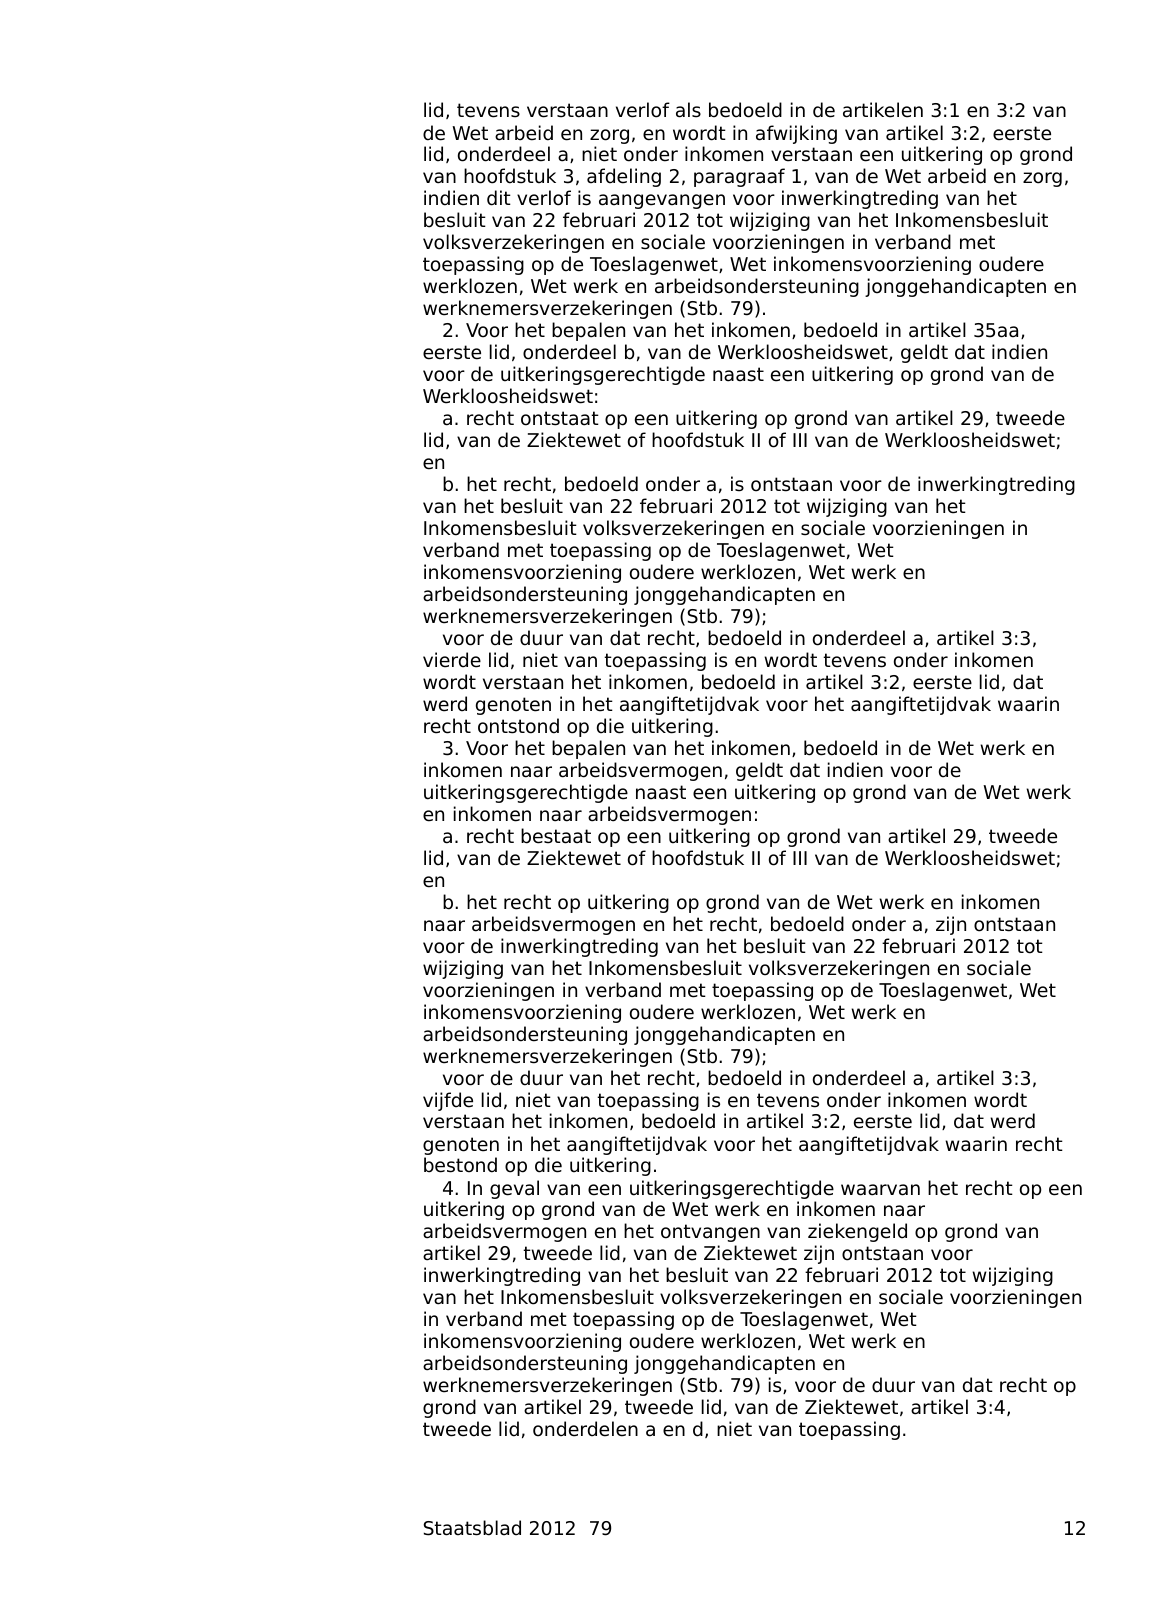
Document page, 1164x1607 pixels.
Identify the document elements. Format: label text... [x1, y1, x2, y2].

text b. het recht op uitkering op grond van de Wet werk en inkomen naar arbeidsvermogen en het recht, bedoeld onder a, zijn ontstaan voor de inwerkingtreding van het besluit van 22 februari 2012 tot wijziging van het Inkomensbesluit volksverzekeringen en sociale voorzieningen in verband met toepassing op de Toeslagenwet, Wet inkomensvoorziening oudere werklozen, Wet werk en arbeidsondersteuning jonggehandicapten en werknemersverzekeringen (Stb. 79); [422, 892, 1087, 1067]
text 4. In geval van een uitkeringsgerechtigde waarvan het recht op een uitkering op grond van de Wet werk en inkomen naar arbeidsvermogen en het ontvangen van ziekengeld op grond van artikel 29, tweede lid, van de Ziektewet zijn ontstaan voor inwerkingtreding van het besluit van 22 februari 2012 tot wijziging van het Inkomensbesluit volksverzekeringen en sociale voorzieningen in verband met toepassing op de Toeslagenwet, Wet inkomensvoorziening oudere werklozen, Wet werk en arbeidsondersteuning jonggehandicapten en werknemersverzekeringen (Stb. 79) is, voor de duur van dat recht op grond van artikel 29, tweede lid, van de Ziektewet, artikel 3:4, tweede lid, onderdelen a en d, niet van toepassing. [422, 1177, 1087, 1441]
text 3. Voor het bepalen van het inkomen, bedoeld in de Wet werk en inkomen naar arbeidsvermogen, geldt dat indien voor de uitkeringsgerechtigde naast een uitkering op grond van de Wet werk en inkomen naar arbeidsvermogen: [422, 738, 1087, 826]
text voor de duur van het recht, bedoeld in onderdeel a, artikel 3:3, vijfde lid, niet van toepassing is en tevens onder inkomen wordt verstaan het inkomen, bedoeld in artikel 3:2, eerste lid, dat werd genoten in het aangiftetijdvak voor het aangiftetijdvak waarin recht bestond op die uitkering. [422, 1067, 1087, 1177]
text a. recht ontstaat op een uitkering op grond van artikel 29, tweede lid, van de Ziektewet of hoofdstuk II of III van de Werkloosheidswet; en [422, 408, 1087, 474]
text lid, tevens verstaan verlof als bedoeld in de artikelen 3:1 en 3:2 van de Wet arbeid en zorg, en wordt in afwijking van artikel 3:2, eerste lid, onderdeel a, niet onder inkomen verstaan een uitkering op grond van hoofdstuk 3, afdeling 2, paragraaf 1, van de Wet arbeid en zorg, indien dit verlof is aangevangen voor inwerkingtreding van het besluit van 22 februari 2012 tot wijziging van het Inkomensbesluit volksverzekeringen en sociale voorzieningen in verband met toepassing op de Toeslagenwet, Wet inkomensvoorziening oudere werklozen, Wet werk en arbeidsondersteuning jonggehandicapten en werknemersverzekeringen (Stb. 79). [422, 100, 1087, 320]
text a. recht bestaat op een uitkering op grond van artikel 29, tweede lid, van de Ziektewet of hoofdstuk II of III van de Werkloosheidswet; en [422, 826, 1087, 892]
text 2. Voor het bepalen van het inkomen, bedoeld in artikel 35aa, eerste lid, onderdeel b, van de Werkloosheidswet, geldt dat indien voor de uitkeringsgerechtigde naast een uitkering op grond van de Werkloosheidswet: [422, 320, 1087, 408]
text voor de duur van dat recht, bedoeld in onderdeel a, artikel 3:3, vierde lid, niet van toepassing is en wordt tevens onder inkomen wordt verstaan het inkomen, bedoeld in artikel 3:2, eerste lid, dat werd genoten in het aangiftetijdvak voor het aangiftetijdvak waarin recht ontstond op die uitkering. [422, 628, 1087, 738]
text b. het recht, bedoeld onder a, is ontstaan voor de inwerkingtreding van het besluit van 22 februari 2012 tot wijziging van het Inkomensbesluit volksverzekeringen en sociale voorzieningen in verband met toepassing op de Toeslagenwet, Wet inkomensvoorziening oudere werklozen, Wet werk en arbeidsondersteuning jonggehandicapten en werknemersverzekeringen (Stb. 79); [422, 474, 1087, 628]
